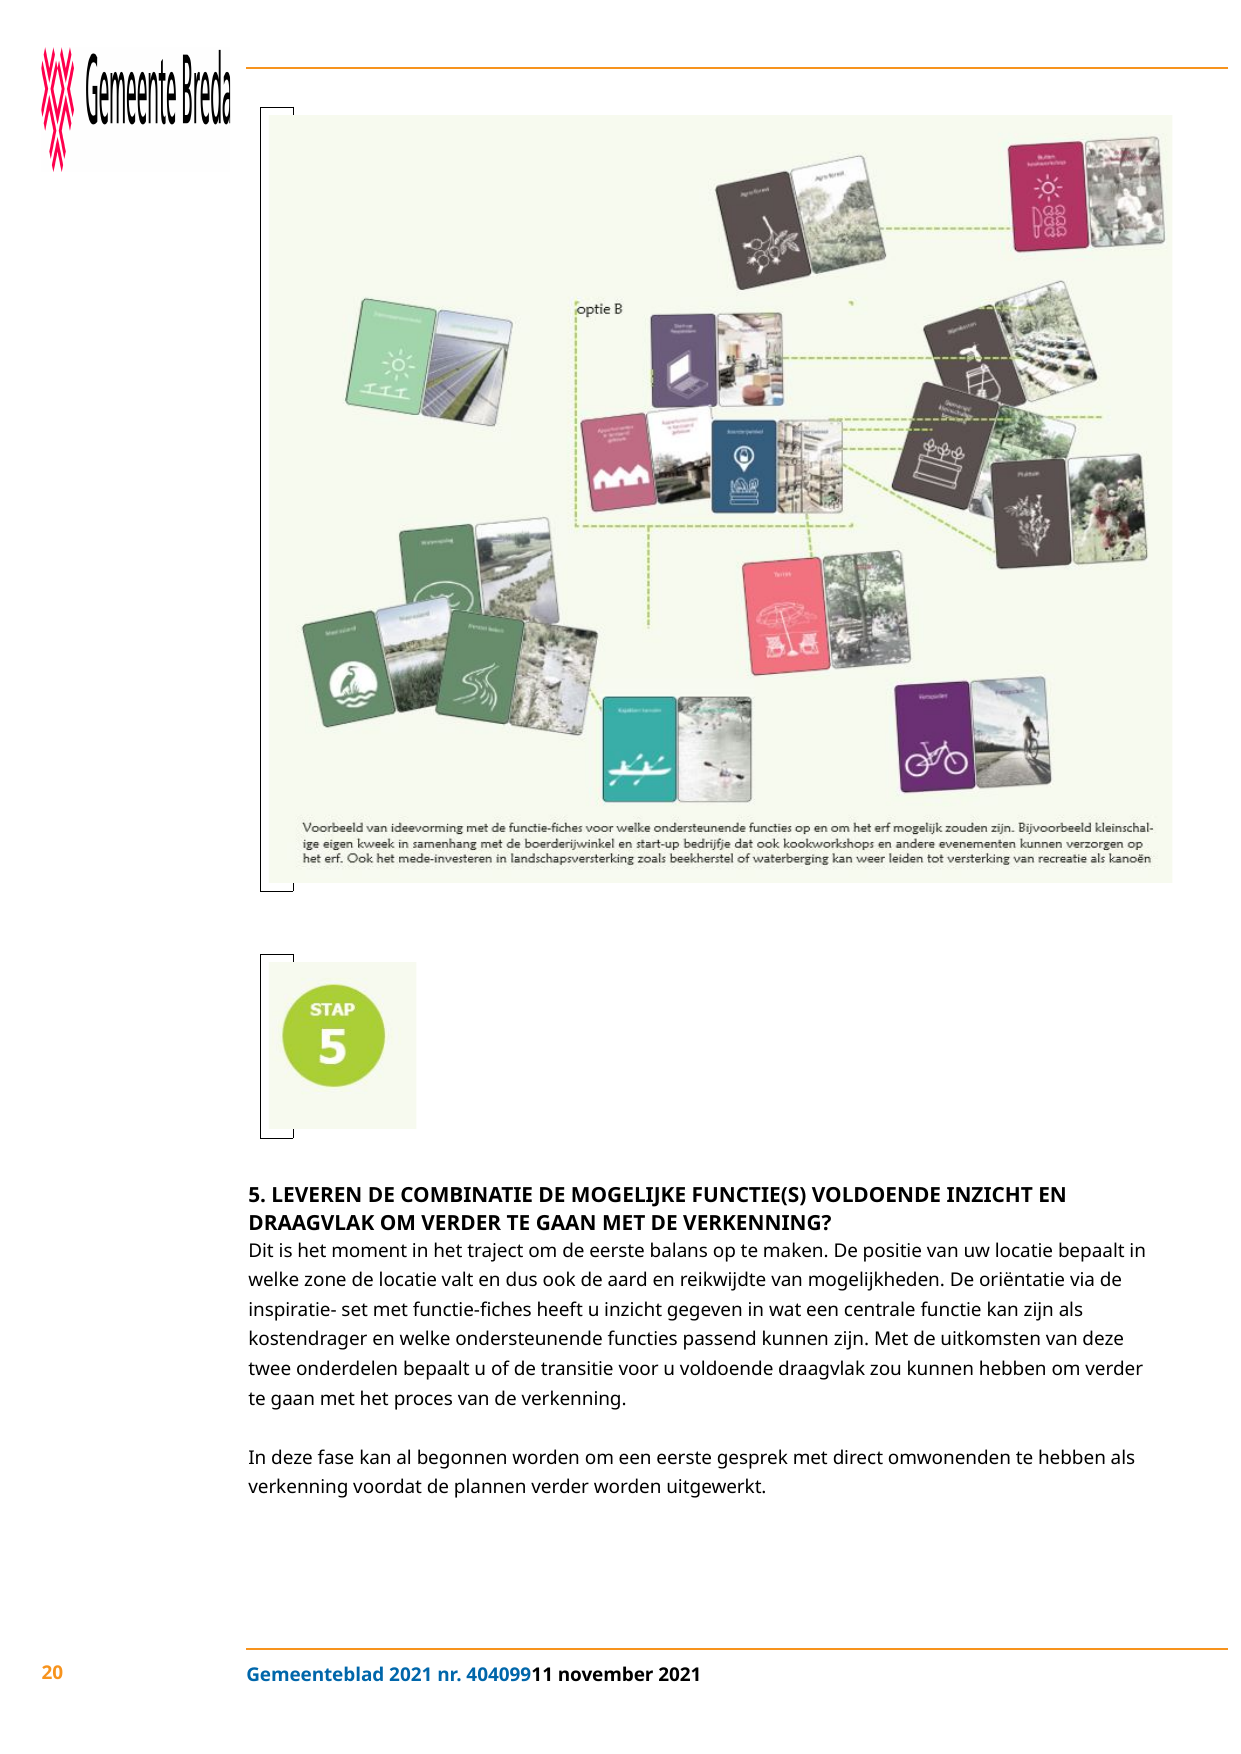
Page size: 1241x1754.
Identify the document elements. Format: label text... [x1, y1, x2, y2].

text 5. LEVEREN DE COMBINATIE DE MOGELIJKE FUNCTIE(S) VOLDOENDE INZICHT EN DRAAGVLAK OM VERDER TE GAAN MET DE VERKENNING? [248, 1180, 1152, 1237]
picture [41, 47, 231, 172]
text In deze fase kan al begonnen worden om een eerste gesprek met direct omwonenden te hebben als verkenning voordat de plannen verder worden uitgewerkt. [248, 1444, 1152, 1499]
picture [268, 962, 417, 1129]
picture [268, 115, 1173, 883]
text Dit is het moment in het traject om de eerste balans op te maken. De positie van uw locatie bepaalt in welke zone de locatie valt en dus ook de aard en reikwijdte van mogelijkheden. De oriëntatie via de inspiratie- set met functie-fiches heeft u inzicht gegeven in wat een centrale functie kan zijn als kostendrager en welke ondersteunende functies passend kunnen zijn. Met de uitkomsten van deze twee onderdelen bepaalt u of de transitie voor u voldoende draagvlak zou kunnen hebben om verder te gaan met het proces van de verkenning. [248, 1237, 1152, 1411]
